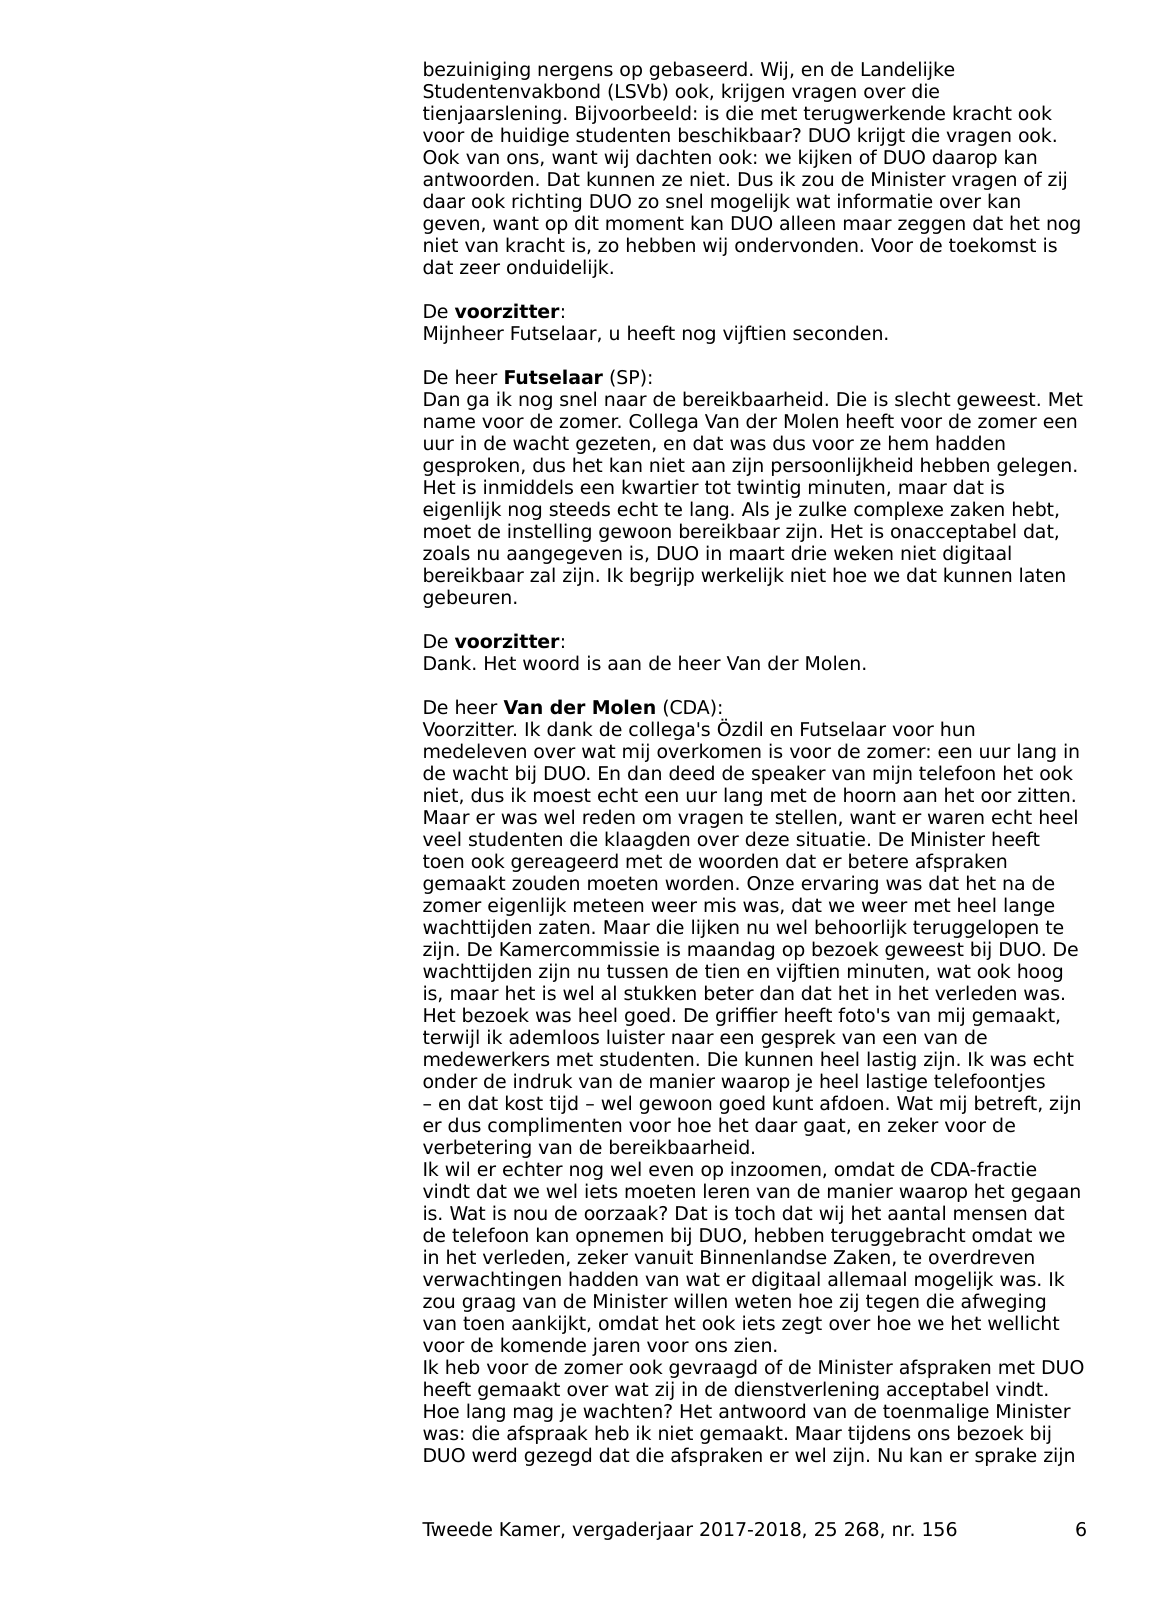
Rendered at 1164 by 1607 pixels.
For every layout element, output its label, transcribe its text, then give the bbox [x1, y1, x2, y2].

text De voorzitter: [422, 301, 1087, 323]
text Het bezoek was heel goed. De griffier heeft foto's van mij gemaakt, terwijl ik ademloos luister naar een gesprek van een van de medewerkers met studenten. Die kunnen heel lastig zijn. Ik was echt onder de indruk van de manier waarop je heel lastige telefoontjes – en dat kost tijd – wel gewoon goed kunt afdoen. Wat mij betreft, zijn er dus complimenten voor hoe het daar gaat, en zeker voor de verbetering van de bereikbaarheid. [422, 1005, 1087, 1159]
text De heer Van der Molen (CDA): [422, 697, 1087, 719]
text Mijnheer Futselaar, u heeft nog vijftien seconden. [422, 323, 1087, 345]
text De heer Futselaar (SP): [422, 367, 1087, 389]
text Ik wil er echter nog wel even op inzoomen, omdat de CDA-fractie vindt dat we wel iets moeten leren van de manier waarop het gegaan is. Wat is nou de oorzaak? Dat is toch dat wij het aantal mensen dat de telefoon kan opnemen bij DUO, hebben teruggebracht omdat we in het verleden, zeker vanuit Binnenlandse Zaken, te overdreven verwachtingen hadden van wat er digitaal allemaal mogelijk was. Ik zou graag van de Minister willen weten hoe zij tegen die afweging van toen aankijkt, omdat het ook iets zegt over hoe we het wellicht voor de komende jaren voor ons zien. [422, 1159, 1087, 1357]
text Dan ga ik nog snel naar de bereikbaarheid. Die is slecht geweest. Met name voor de zomer. Collega Van der Molen heeft voor de zomer een uur in de wacht gezeten, en dat was dus voor ze hem hadden gesproken, dus het kan niet aan zijn persoonlijkheid hebben gelegen. Het is inmiddels een kwartier tot twintig minuten, maar dat is eigenlijk nog steeds echt te lang. Als je zulke complexe zaken hebt, moet de instelling gewoon bereikbaar zijn. Het is onacceptabel dat, zoals nu aangegeven is, DUO in maart drie weken niet digitaal bereikbaar zal zijn. Ik begrijp werkelijk niet hoe we dat kunnen laten gebeuren. [422, 389, 1087, 609]
text De voorzitter: [422, 631, 1087, 653]
text Voorzitter. Ik dank de collega's Özdil en Futselaar voor hun medeleven over wat mij overkomen is voor de zomer: een uur lang in de wacht bij DUO. En dan deed de speaker van mijn telefoon het ook niet, dus ik moest echt een uur lang met de hoorn aan het oor zitten. Maar er was wel reden om vragen te stellen, want er waren echt heel veel studenten die klaagden over deze situatie. De Minister heeft toen ook gereageerd met de woorden dat er betere afspraken gemaakt zouden moeten worden. Onze ervaring was dat het na de zomer eigenlijk meteen weer mis was, dat we weer met heel lange wachttijden zaten. Maar die lijken nu wel behoorlijk teruggelopen te zijn. De Kamercommissie is maandag op bezoek geweest bij DUO. De wachttijden zijn nu tussen de tien en vijftien minuten, wat ook hoog is, maar het is wel al stukken beter dan dat het in het verleden was. [422, 719, 1087, 1005]
text Ik heb voor de zomer ook gevraagd of de Minister afspraken met DUO heeft gemaakt over wat zij in de dienstverlening acceptabel vindt. Hoe lang mag je wachten? Het antwoord van de toenmalige Minister was: die afspraak heb ik niet gemaakt. Maar tijdens ons bezoek bij DUO werd gezegd dat die afspraken er wel zijn. Nu kan er sprake zijn [422, 1357, 1087, 1467]
text bezuiniging nergens op gebaseerd. Wij, en de Landelijke Studentenvakbond (LSVb) ook, krijgen vragen over die tienjaarslening. Bijvoorbeeld: is die met terugwerkende kracht ook voor de huidige studenten beschikbaar? DUO krijgt die vragen ook. Ook van ons, want wij dachten ook: we kijken of DUO daarop kan antwoorden. Dat kunnen ze niet. Dus ik zou de Minister vragen of zij daar ook richting DUO zo snel mogelijk wat informatie over kan geven, want op dit moment kan DUO alleen maar zeggen dat het nog niet van kracht is, zo hebben wij ondervonden. Voor de toekomst is dat zeer onduidelijk. [422, 59, 1087, 279]
text Dank. Het woord is aan de heer Van der Molen. [422, 653, 1087, 675]
